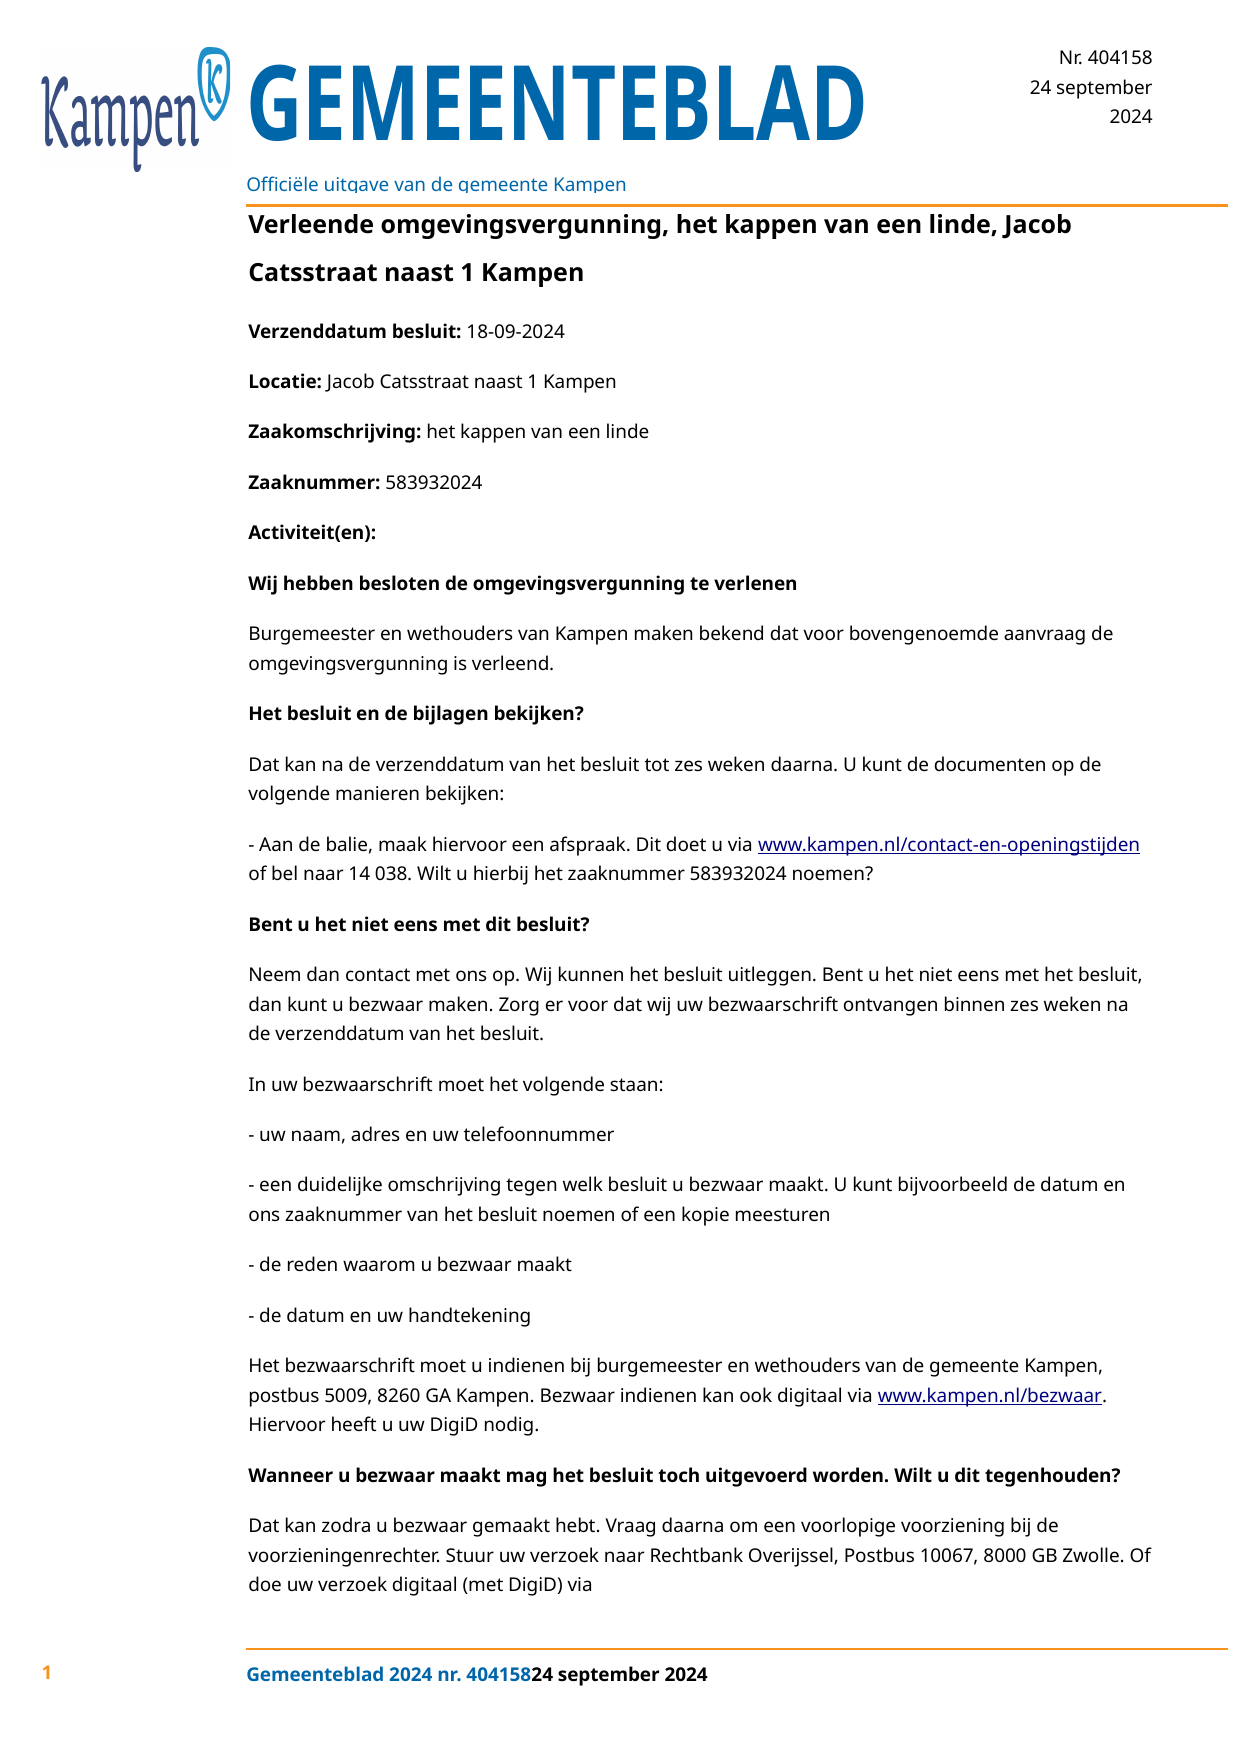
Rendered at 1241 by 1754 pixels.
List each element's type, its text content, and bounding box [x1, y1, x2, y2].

text Dat kan na de verzenddatum van het besluit tot zes weken daarna. U kunt de documenten op de volgende manieren bekijken: [248, 751, 1152, 806]
text Activiteit(en): [248, 519, 1152, 545]
text - de datum en uw handtekening [248, 1302, 1152, 1328]
text Wij hebben besloten de omgevingsvergunning te verlenen [248, 570, 1152, 596]
text Locatie: Jacob Catsstraat naast 1 Kampen [248, 368, 1152, 394]
text Zaakomschrijving: het kappen van een linde [248, 419, 1152, 444]
text - de reden waarom u bezwaar maakt [248, 1252, 1152, 1277]
text Neem dan contact met ons op. Wij kunnen het besluit uitleggen. Bent u het niet eens met het besluit, dan kunt u bezwaar maken. Zorg er voor dat wij uw bezwaarschrift ontvangen binnen zes weken na de verzenddatum van het besluit. [248, 961, 1152, 1046]
text Verzenddatum besluit: 18-09-2024 [248, 318, 1152, 344]
text - een duidelijke omschrijving tegen welk besluit u bezwaar maakt. U kunt bijvoorbeeld de datum en ons zaaknummer van het besluit noemen of een kopie meesturen [248, 1172, 1152, 1227]
text Burgemeester en wethouders van Kampen maken bekend dat voor bovengenoemde aanvraag de omgevingsvergunning is verleend. [248, 620, 1152, 676]
text Verleende omgevingsvergunning, het kappen van een linde, Jacob Catsstraat naast 1 Kampen [248, 207, 1152, 288]
text Zaaknummer: 583932024 [248, 469, 1152, 495]
text In uw bezwaarschrift moet het volgende staan: [248, 1071, 1152, 1097]
text Het bezwaarschrift moet u indienen bij burgemeester en wethouders van de gemeente Kampen, postbus 5009, 8260 GA Kampen. Bezwaar indienen kan ook digitaal via www.kampen.nl/bezwaar. Hiervoor heeft u uw DigiD nodig. [248, 1352, 1152, 1437]
text Bent u het niet eens met dit besluit? [248, 911, 1152, 937]
text Wanneer u bezwaar maakt mag het besluit toch uitgevoerd worden. Wilt u dit tegenhouden? [248, 1462, 1152, 1488]
text Dat kan zodra u bezwaar gemaakt hebt. Vraag daarna om een voorlopige voorziening bij de voorzieningenrechter. Stuur uw verzoek naar Rechtbank Overijssel, Postbus 10067, 8000 GB Zwolle. Of doe uw verzoek digitaal (met DigiD) via [248, 1512, 1152, 1597]
text Het besluit en de bijlagen bekijken? [248, 700, 1152, 726]
picture [41, 47, 231, 172]
text - Aan de balie, maak hiervoor een afspraak. Dit doet u via www.kampen.nl/contact-en-openingstijden of bel naar 14 038. Wilt u hierbij het zaaknummer 583932024 noemen? [248, 831, 1152, 886]
text - uw naam, adres en uw telefoonnummer [248, 1121, 1152, 1147]
